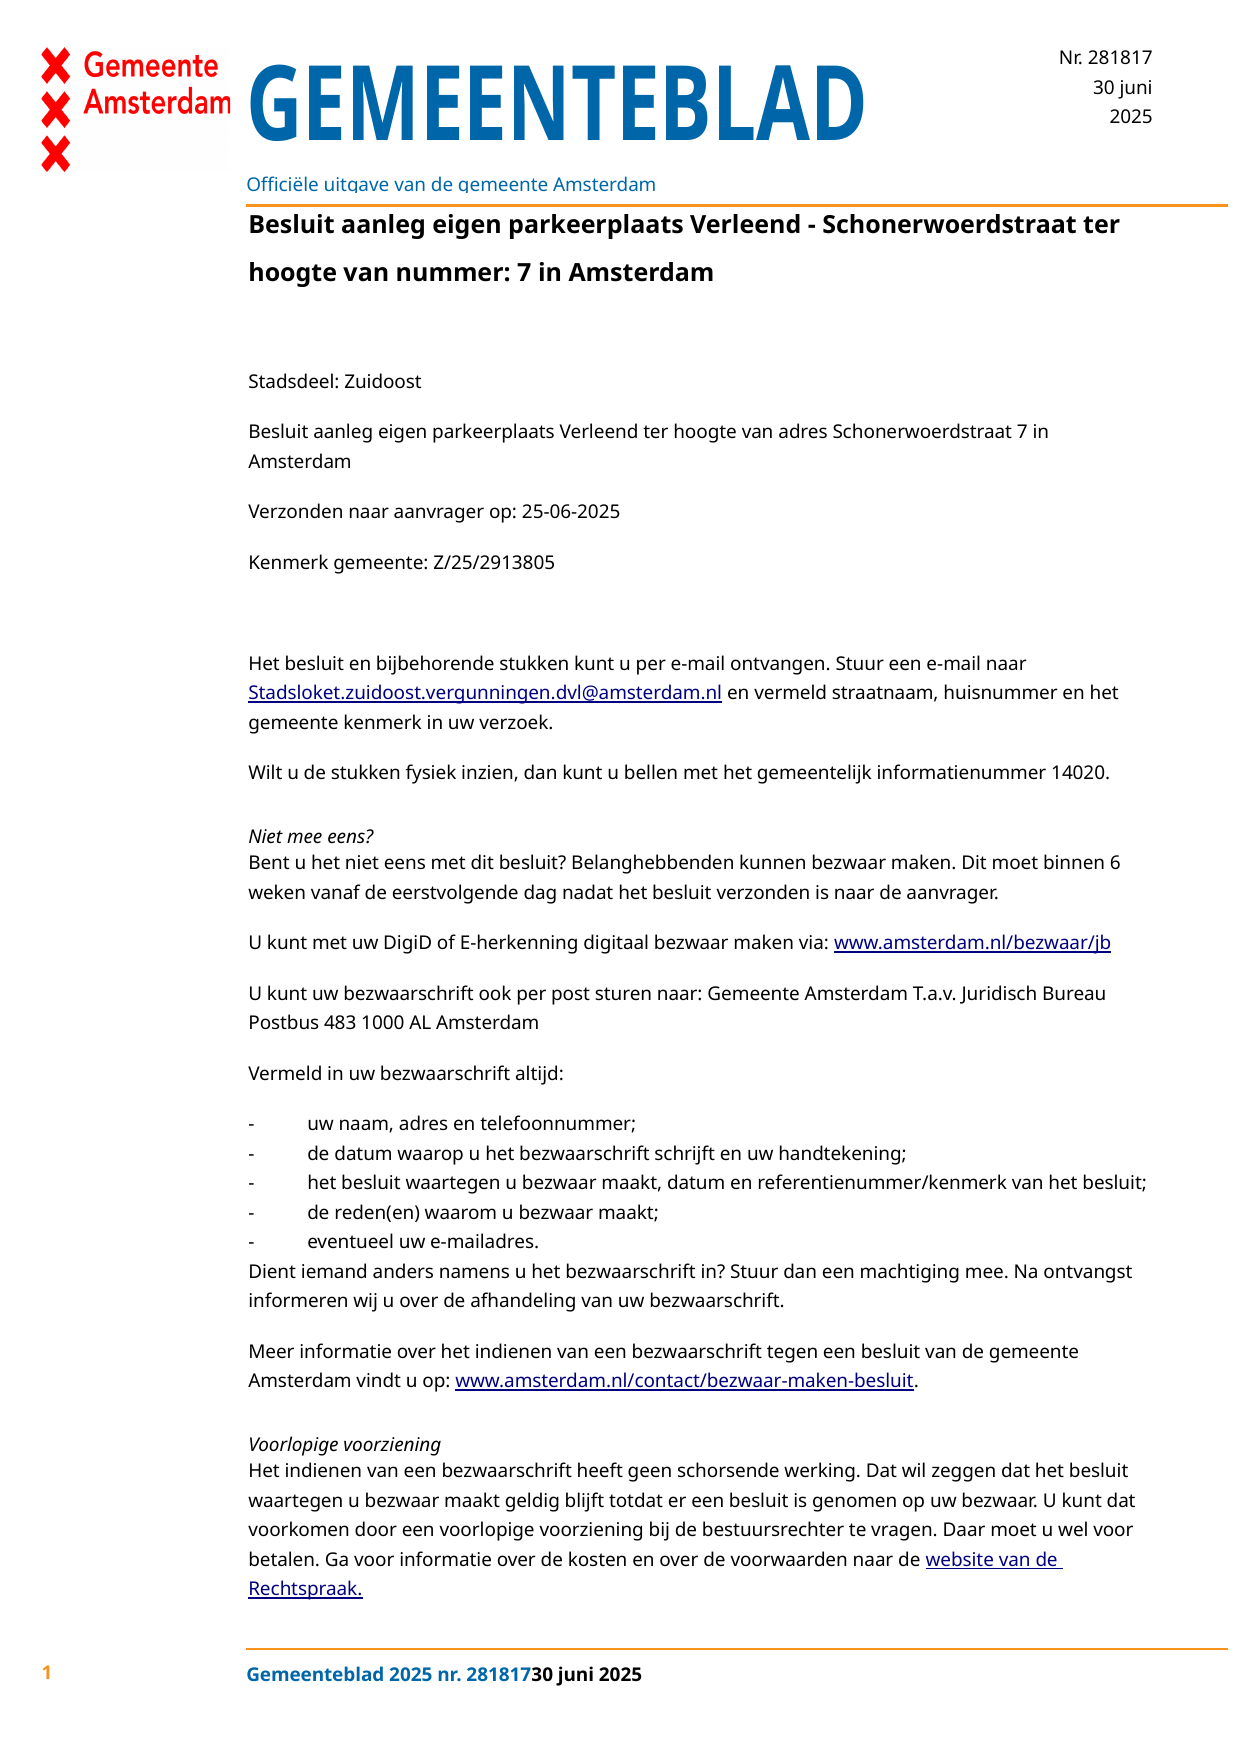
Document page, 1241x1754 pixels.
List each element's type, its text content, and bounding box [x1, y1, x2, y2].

text Het besluit en bijbehorende stukken kunt u per e-mail ontvangen. Stuur een e-mail naar Stadsloket.zuidoost.vergunningen.dvl@amsterdam.nl en vermeld straatnaam, huisnummer en het gemeente kenmerk in uw verzoek. [248, 650, 1152, 735]
list de reden(en) waarom u bezwaar maakt; [248, 1199, 1152, 1224]
text Besluit aanleg eigen parkeerplaats Verleend - Schonerwoerdstraat ter hoogte van nummer: 7 in Amsterdam [248, 207, 1152, 288]
list het besluit waartegen u bezwaar maakt, datum en referentienummer/kenmerk van het besluit; [248, 1169, 1152, 1195]
text Niet mee eens? [248, 823, 1152, 849]
text Kenmerk gemeente: Z/25/2913805 [248, 549, 1152, 575]
text U kunt met uw DigiD of E-herkenning digitaal bezwaar maken via: www.amsterdam.nl/bezwaar/jb [248, 929, 1152, 955]
text Bent u het niet eens met dit besluit? Belanghebbenden kunnen bezwaar maken. Dit moet binnen 6 weken vanaf de eerstvolgende dag nadat het besluit verzonden is naar de aanvrager. [248, 849, 1152, 904]
picture [41, 47, 231, 172]
text Wilt u de stukken fysiek inzien, dan kunt u bellen met het gemeentelijk informatienummer 14020. [248, 759, 1152, 785]
text U kunt uw bezwaarschrift ook per post sturen naar: Gemeente Amsterdam T.a.v. Juridisch Bureau Postbus 483 1000 AL Amsterdam [248, 980, 1152, 1035]
text Vermeld in uw bezwaarschrift altijd: [248, 1060, 1152, 1085]
text Stadsdeel: Zuidoost [248, 368, 1152, 394]
text Het indienen van een bezwaarschrift heeft geen schorsende werking. Dat wil zeggen dat het besluit waartegen u bezwaar maakt geldig blijft totdat er een besluit is genomen op uw bezwaar. U kunt dat voorkomen door een voorlopige voorziening bij de bestuursrechter te vragen. Daar moet u wel voor betalen. Ga voor informatie over de kosten en over de voorwaarden naar de website van de Rechtspraak. [248, 1457, 1152, 1601]
text Meer informatie over het indienen van een bezwaarschrift tegen een besluit van de gemeente Amsterdam vindt u op: www.amsterdam.nl/contact/bezwaar-maken-besluit. [248, 1338, 1152, 1393]
text Dient iemand anders namens u het bezwaarschrift in? Stuur dan een machtiging mee. Na ontvangst informeren wij u over de afhandeling van uw bezwaarschrift. [248, 1258, 1152, 1313]
text Voorlopige voorziening [248, 1432, 1152, 1457]
list de datum waarop u het bezwaarschrift schrijft en uw handtekening; [248, 1140, 1152, 1165]
list uw naam, adres en telefoonnummer; [248, 1110, 1152, 1136]
list eventueel uw e-mailadres. [248, 1228, 1152, 1254]
text Besluit aanleg eigen parkeerplaats Verleend ter hoogte van adres Schonerwoerdstraat 7 in Amsterdam [248, 419, 1152, 474]
text Verzonden naar aanvrager op: 25-06-2025 [248, 499, 1152, 524]
